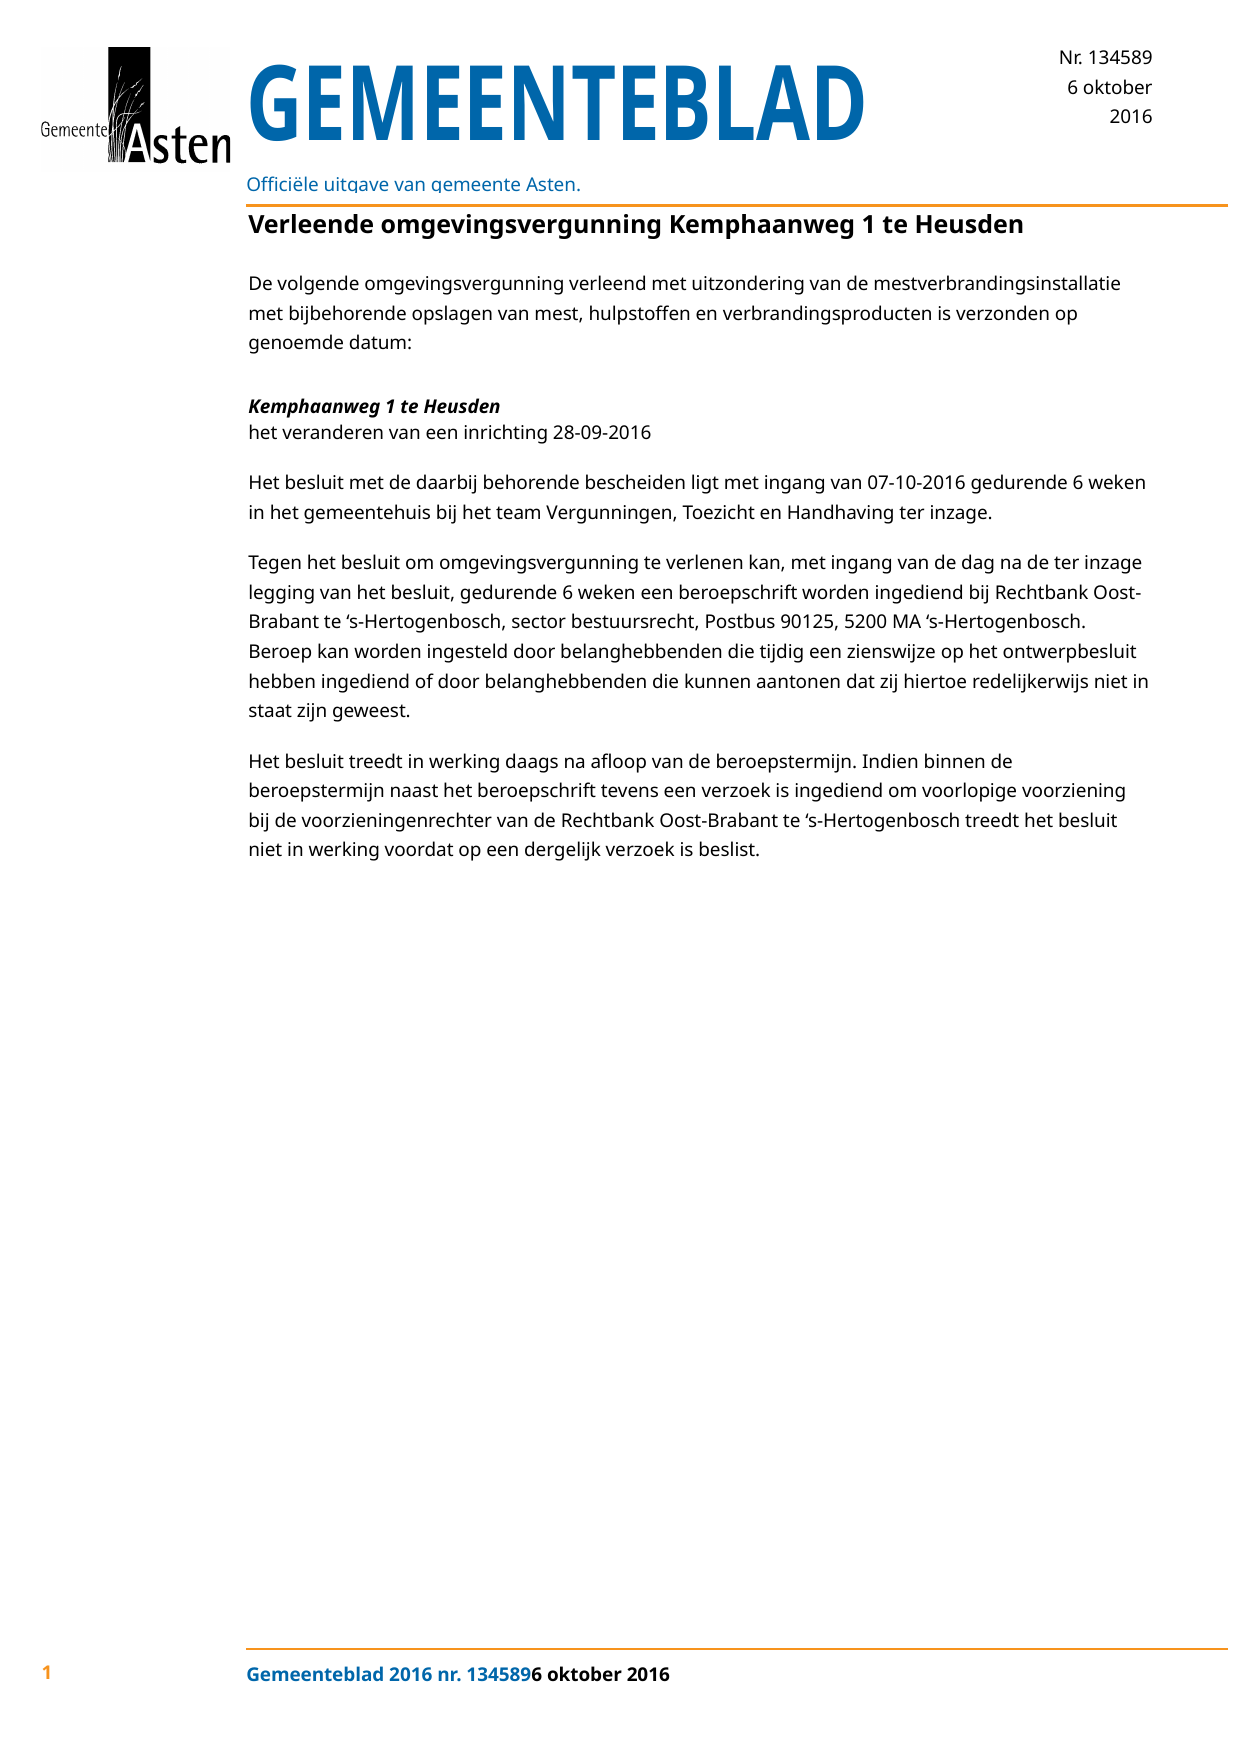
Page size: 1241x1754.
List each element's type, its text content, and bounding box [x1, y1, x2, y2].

text Kemphaanweg 1 te Heusden [248, 393, 1152, 419]
text Het besluit met de daarbij behorende bescheiden ligt met ingang van 07-10-2016 gedurende 6 weken in het gemeentehuis bij het team Vergunningen, Toezicht en Handhaving ter inzage. [248, 469, 1152, 525]
text Tegen het besluit om omgevingsvergunning te verlenen kan, met ingang van de dag na de ter inzage legging van het besluit, gedurende 6 weken een beroepschrift worden ingediend bij Rechtbank Oost-Brabant te ‘s-Hertogenbosch, sector bestuursrecht, Postbus 90125, 5200 MA ‘s-Hertogenbosch. Beroep kan worden ingesteld door belanghebbenden die tijdig een zienswijze op het ontwerpbesluit hebben ingediend of door belanghebbenden die kunnen aantonen dat zij hiertoe redelijkerwijs niet in staat zijn geweest. [248, 549, 1152, 723]
text Het besluit treedt in werking daags na afloop van de beroepstermijn. Indien binnen de beroepstermijn naast het beroepschrift tevens een verzoek is ingediend om voorlopige voorziening bij de voorzieningenrechter van de Rechtbank Oost-Brabant te ‘s-Hertogenbosch treedt het besluit niet in werking voordat op een dergelijk verzoek is beslist. [248, 748, 1152, 862]
text Verleende omgevingsvergunning Kemphaanweg 1 te Heusden [248, 207, 1152, 241]
text het veranderen van een inrichting 28-09-2016 [248, 419, 1152, 445]
text De volgende omgevingsvergunning verleend met uitzondering van de mestverbrandingsinstallatie met bijbehorende opslagen van mest, hulpstoffen en verbrandingsproducten is verzonden op genoemde datum: [248, 270, 1152, 355]
picture [41, 47, 231, 172]
